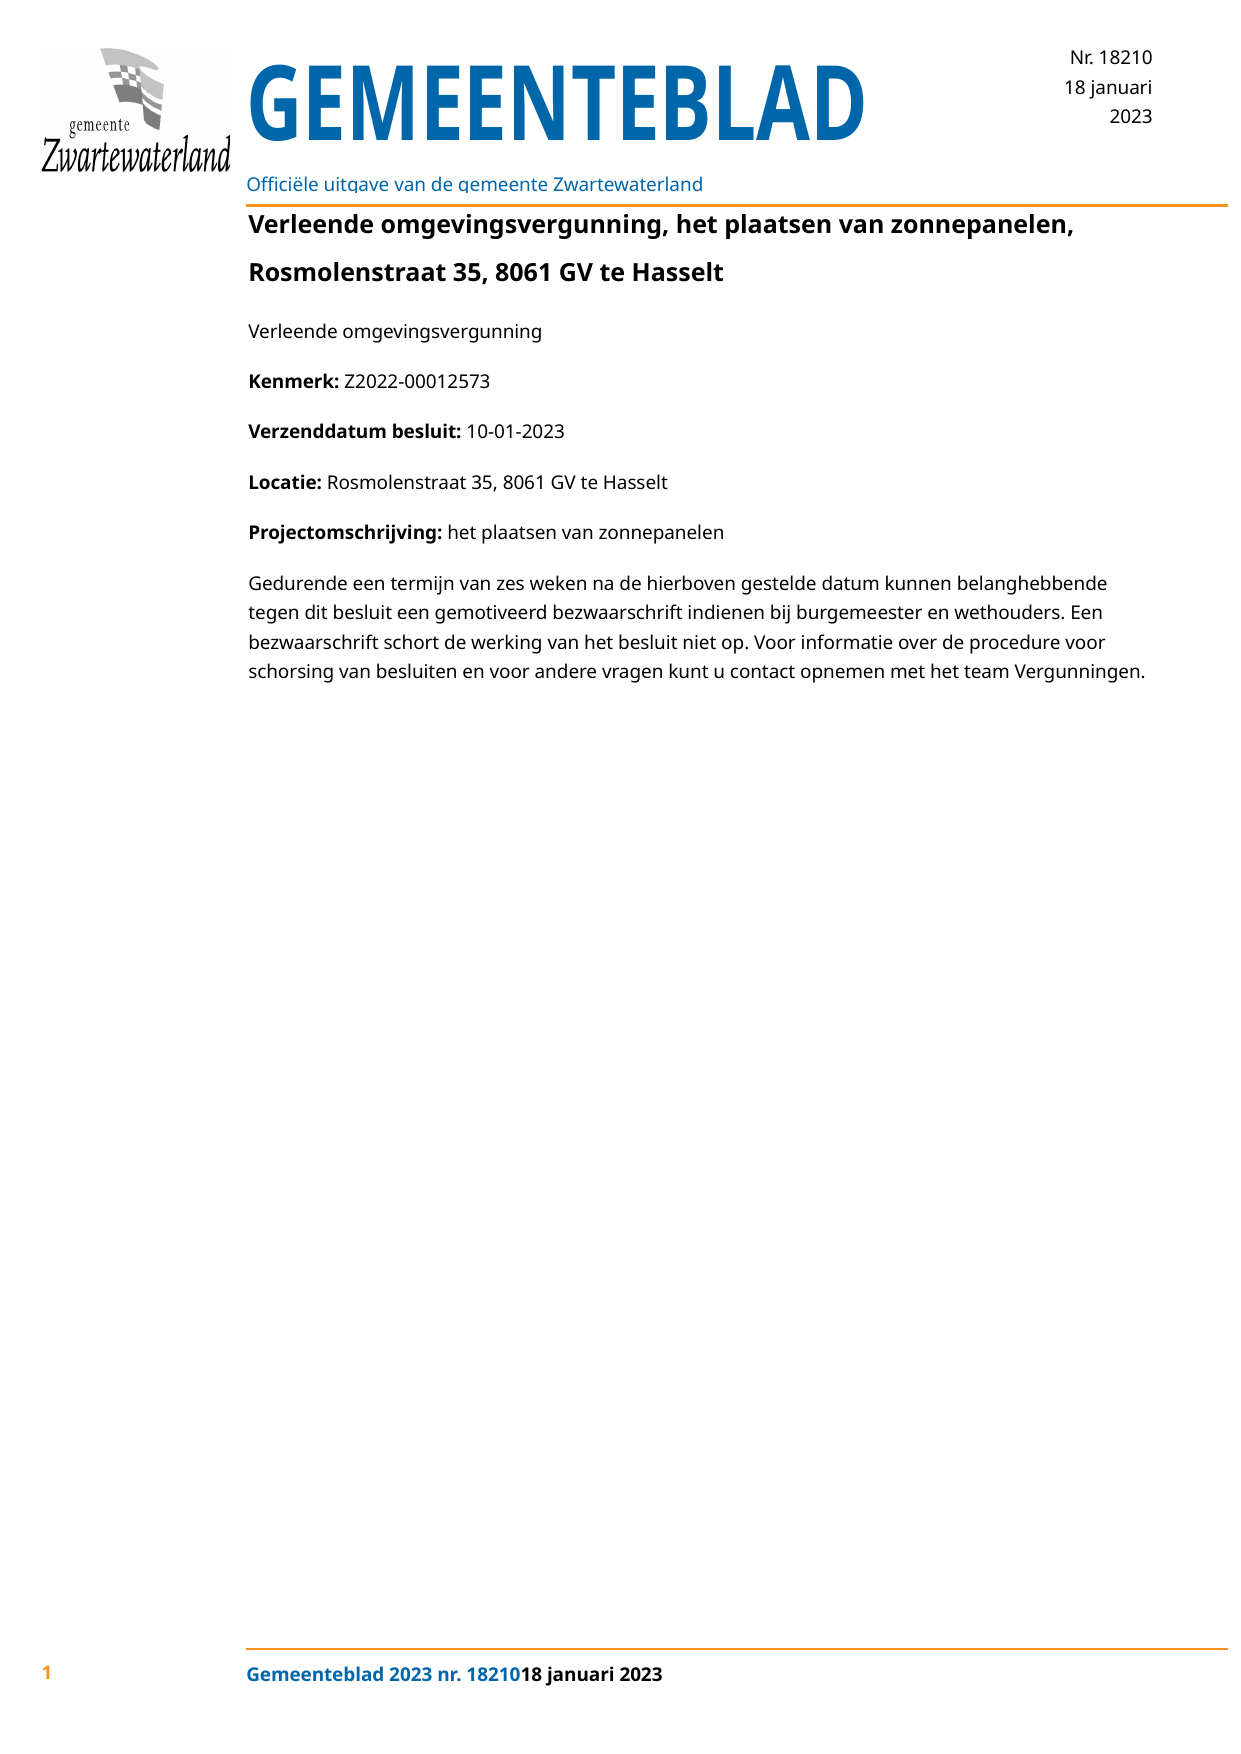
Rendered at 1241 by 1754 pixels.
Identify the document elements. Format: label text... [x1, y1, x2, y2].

text Verzenddatum besluit: 10-01-2023 [248, 419, 1152, 444]
text Kenmerk: Z2022-00012573 [248, 368, 1152, 394]
picture [41, 47, 231, 172]
text Projectomschrijving: het plaatsen van zonnepanelen [248, 519, 1152, 545]
text Gedurende een termijn van zes weken na de hierboven gestelde datum kunnen belanghebbende tegen dit besluit een gemotiveerd bezwaarschrift indienen bij burgemeester en wethouders. Een bezwaarschrift schort de werking van het besluit niet op. Voor informatie over de procedure voor schorsing van besluiten en voor andere vragen kunt u contact opnemen met het team Vergunningen. [248, 570, 1152, 684]
text Verleende omgevingsvergunning, het plaatsen van zonnepanelen, Rosmolenstraat 35, 8061 GV te Hasselt [248, 207, 1152, 288]
text Verleende omgevingsvergunning [248, 318, 1152, 344]
text Locatie: Rosmolenstraat 35, 8061 GV te Hasselt [248, 469, 1152, 495]
